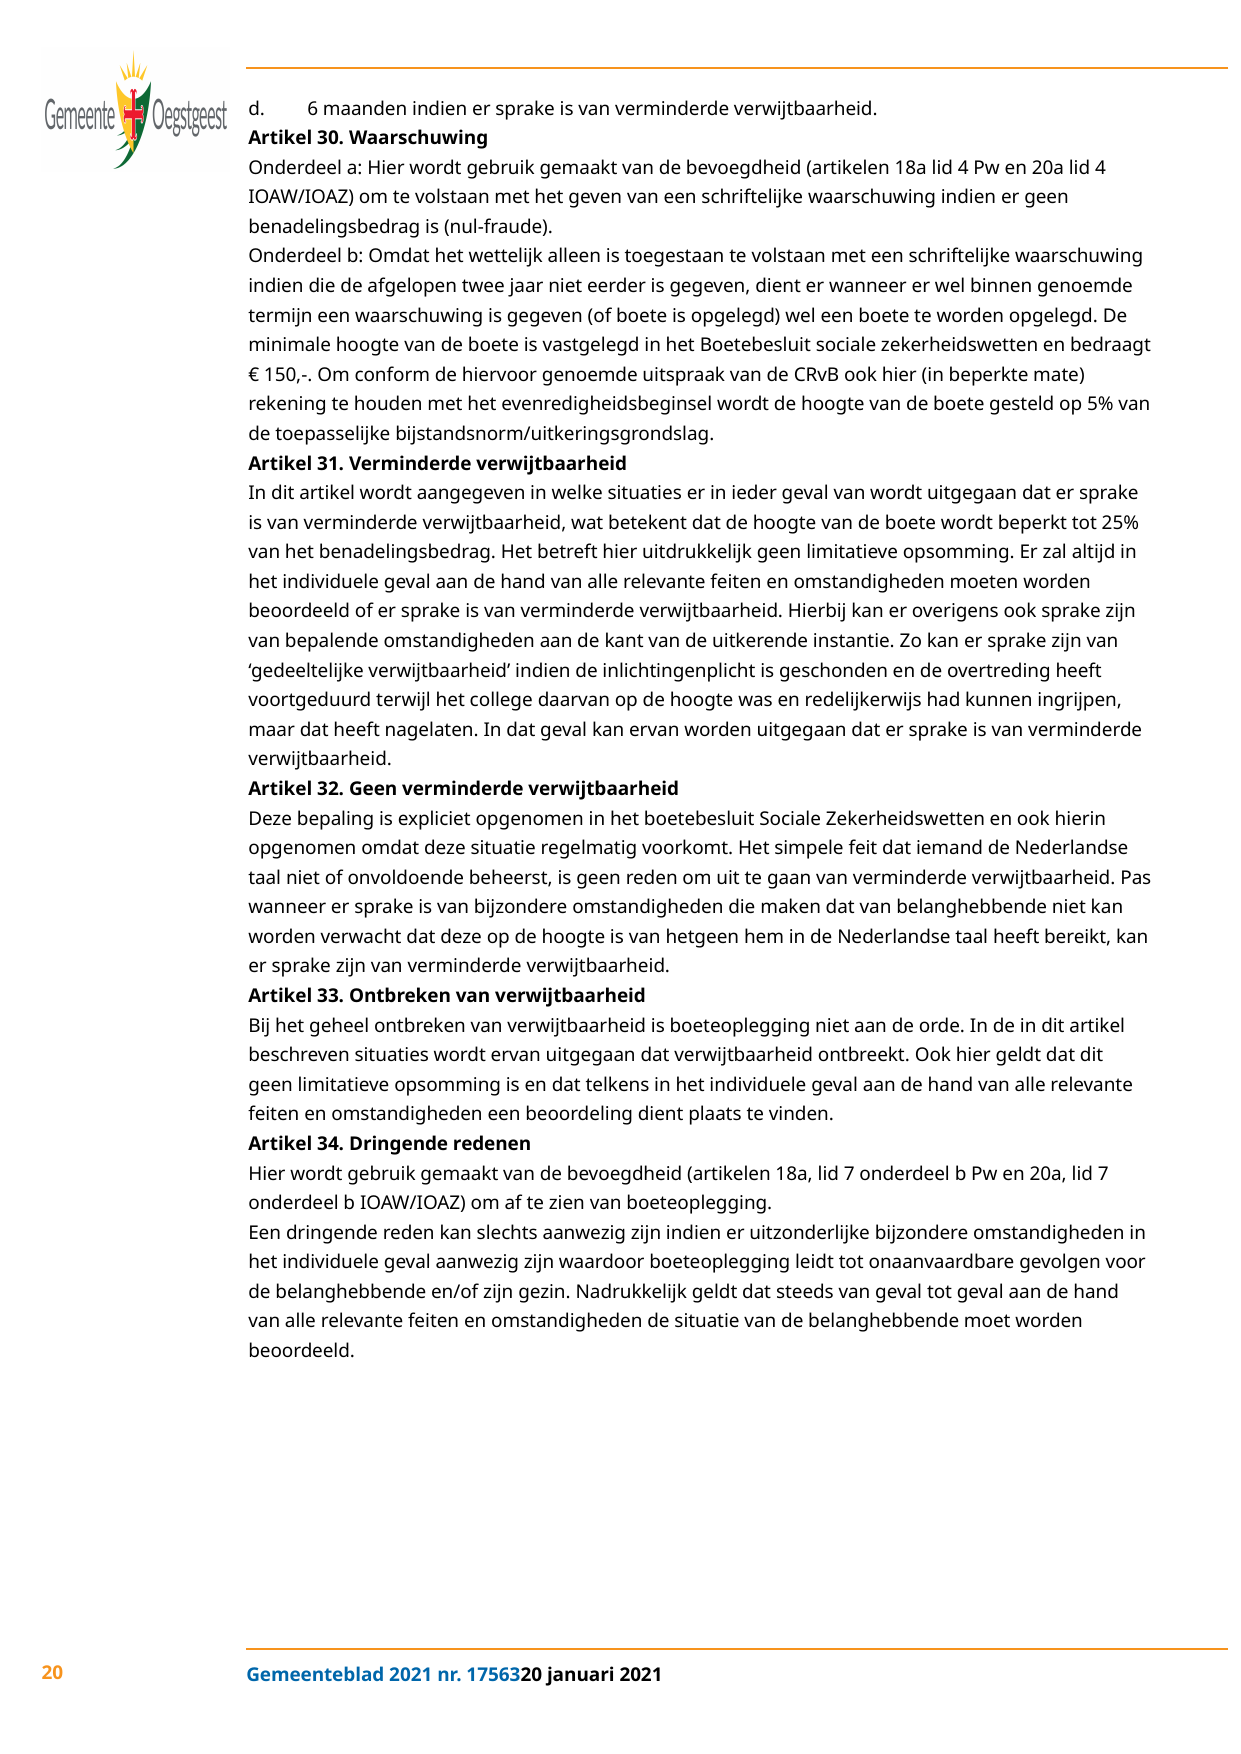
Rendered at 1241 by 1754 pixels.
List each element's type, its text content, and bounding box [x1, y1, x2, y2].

list 6 maanden indien er sprake is van verminderde verwijtbaarheid. [248, 95, 1152, 121]
text Bij het geheel ontbreken van verwijtbaarheid is boeteoplegging niet aan de orde. In de in dit artikel beschreven situaties wordt ervan uitgegaan dat verwijtbaarheid ontbreekt. Ook hier geldt dat dit geen limitatieve opsomming is en dat telkens in het individuele geval aan de hand van alle relevante feiten en omstandigheden een beoordeling dient plaats te vinden. [248, 1012, 1152, 1126]
text Onderdeel a: Hier wordt gebruik gemaakt van de bevoegdheid (artikelen 18a lid 4 Pw en 20a lid 4 IOAW/IOAZ) om te volstaan met het geven van een schriftelijke waarschuwing indien er geen benadelingsbedrag is (nul-fraude). [248, 154, 1152, 239]
text Onderdeel b: Omdat het wettelijk alleen is toegestaan te volstaan met een schriftelijke waarschuwing indien die de afgelopen twee jaar niet eerder is gegeven, dient er wanneer er wel binnen genoemde termijn een waarschuwing is gegeven (of boete is opgelegd) wel een boete te worden opgelegd. De minimale hoogte van de boete is vastgelegd in het Boetebesluit sociale zekerheidswetten en bedraagt € 150,-. Om conform de hiervoor genoemde uitspraak van de CRvB ook hier (in beperkte mate) rekening te houden met het evenredigheidsbeginsel wordt de hoogte van de boete gesteld op 5% van de toepasselijke bijstandsnorm/uitkeringsgrondslag. [248, 243, 1152, 446]
text Artikel 33. Ontbreken van verwijtbaarheid [248, 982, 1152, 1008]
text Artikel 31. Verminderde verwijtbaarheid [248, 450, 1152, 476]
text Artikel 30. Waarschuwing [248, 124, 1152, 150]
text Artikel 34. Dringende redenen [248, 1130, 1152, 1156]
text In dit artikel wordt aangegeven in welke situaties er in ieder geval van wordt uitgegaan dat er sprake is van verminderde verwijtbaarheid, wat betekent dat de hoogte van de boete wordt beperkt tot 25% van het benadelingsbedrag. Het betreft hier uitdrukkelijk geen limitatieve opsomming. Er zal altijd in het individuele geval aan de hand van alle relevante feiten en omstandigheden moeten worden beoordeeld of er sprake is van verminderde verwijtbaarheid. Hierbij kan er overigens ook sprake zijn van bepalende omstandigheden aan de kant van de uitkerende instantie. Zo kan er sprake zijn van ‘gedeeltelijke verwijtbaarheid’ indien de inlichtingenplicht is geschonden en de overtreding heeft voortgeduurd terwijl het college daarvan op de hoogte was en redelijkerwijs had kunnen ingrijpen, maar dat heeft nagelaten. In dat geval kan ervan worden uitgegaan dat er sprake is van verminderde verwijtbaarheid. [248, 479, 1152, 771]
text Artikel 32. Geen verminderde verwijtbaarheid [248, 775, 1152, 801]
picture [41, 47, 231, 172]
text Deze bepaling is expliciet opgenomen in het boetebesluit Sociale Zekerheidswetten en ook hierin opgenomen omdat deze situatie regelmatig voorkomt. Het simpele feit dat iemand de Nederlandse taal niet of onvoldoende beheerst, is geen reden om uit te gaan van verminderde verwijtbaarheid. Pas wanneer er sprake is van bijzondere omstandigheden die maken dat van belanghebbende niet kan worden verwacht dat deze op de hoogte is van hetgeen hem in de Nederlandse taal heeft bereikt, kan er sprake zijn van verminderde verwijtbaarheid. [248, 805, 1152, 978]
text Hier wordt gebruik gemaakt van de bevoegdheid (artikelen 18a, lid 7 onderdeel b Pw en 20a, lid 7 onderdeel b IOAW/IOAZ) om af te zien van boeteoplegging. [248, 1160, 1152, 1215]
text Een dringende reden kan slechts aanwezig zijn indien er uitzonderlijke bijzondere omstandigheden in het individuele geval aanwezig zijn waardoor boeteoplegging leidt tot onaanvaardbare gevolgen voor de belanghebbende en/of zijn gezin. Nadrukkelijk geldt dat steeds van geval tot geval aan de hand van alle relevante feiten en omstandigheden de situatie van de belanghebbende moet worden beoordeeld. [248, 1219, 1152, 1363]
